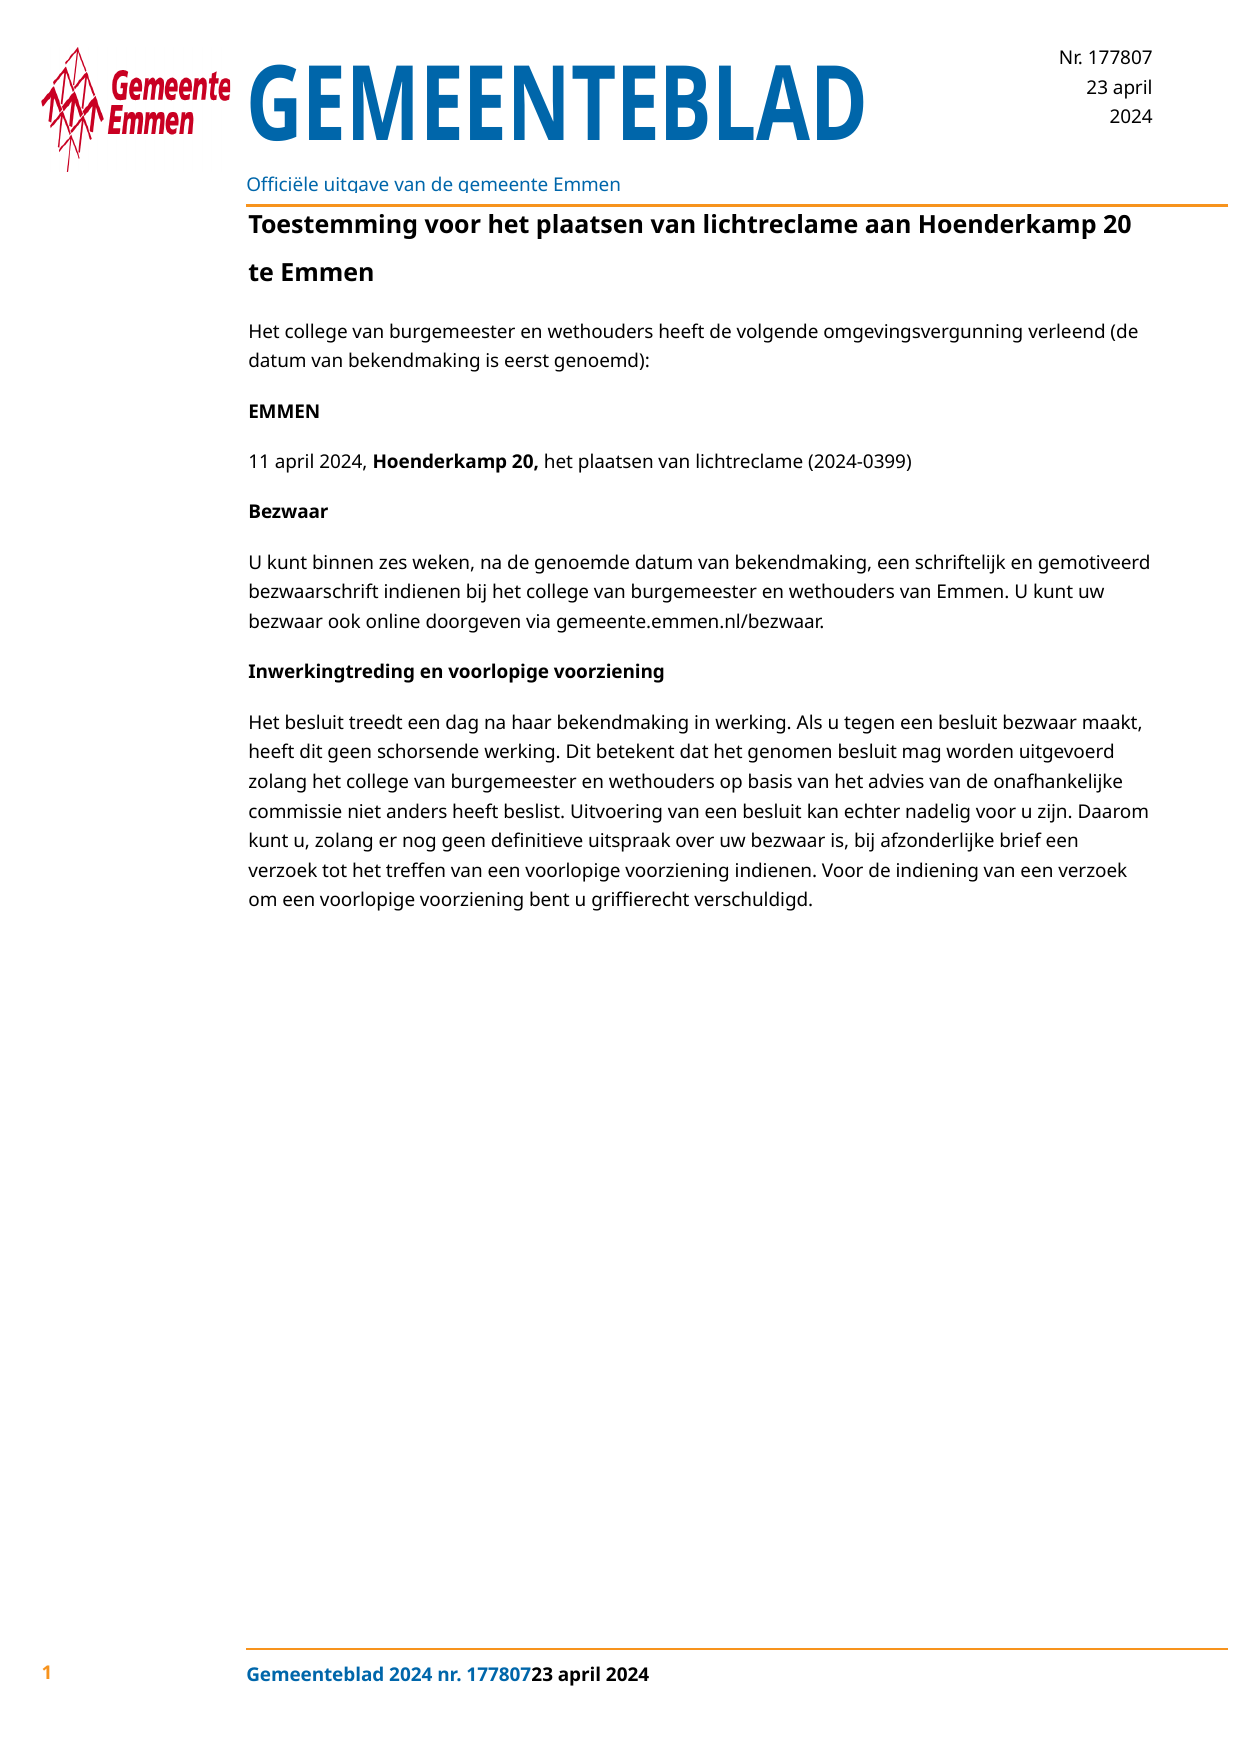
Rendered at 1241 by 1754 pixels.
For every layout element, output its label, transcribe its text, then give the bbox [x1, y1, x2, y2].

text Het college van burgemeester en wethouders heeft de volgende omgevingsvergunning verleend (de datum van bekendmaking is eerst genoemd): [248, 318, 1152, 373]
text Toestemming voor het plaatsen van lichtreclame aan Hoenderkamp 20 te Emmen [248, 207, 1152, 288]
text EMMEN [248, 398, 1152, 424]
text U kunt binnen zes weken, na de genoemde datum van bekendmaking, een schriftelijk en gemotiveerd bezwaarschrift indienen bij het college van burgemeester en wethouders van Emmen. U kunt uw bezwaar ook online doorgeven via gemeente.emmen.nl/bezwaar. [248, 549, 1152, 634]
text Het besluit treedt een dag na haar bekendmaking in werking. Als u tegen een besluit bezwaar maakt, heeft dit geen schorsende werking. Dit betekent dat het genomen besluit mag worden uitgevoerd zolang het college van burgemeester en wethouders op basis van het advies van de onafhankelijke commissie niet anders heeft beslist. Uitvoering van een besluit kan echter nadelig voor u zijn. Daarom kunt u, zolang er nog geen definitieve uitspraak over uw bezwaar is, bij afzonderlijke brief een verzoek tot het treffen van een voorlopige voorziening indienen. Voor de indiening van een verzoek om een voorlopige voorziening bent u griffierecht verschuldigd. [248, 709, 1152, 912]
text Bezwaar [248, 499, 1152, 524]
text 11 april 2024, Hoenderkamp 20, het plaatsen van lichtreclame (2024-0399) [248, 448, 1152, 474]
picture [41, 47, 231, 172]
text Inwerkingtreding en voorlopige voorziening [248, 659, 1152, 684]
